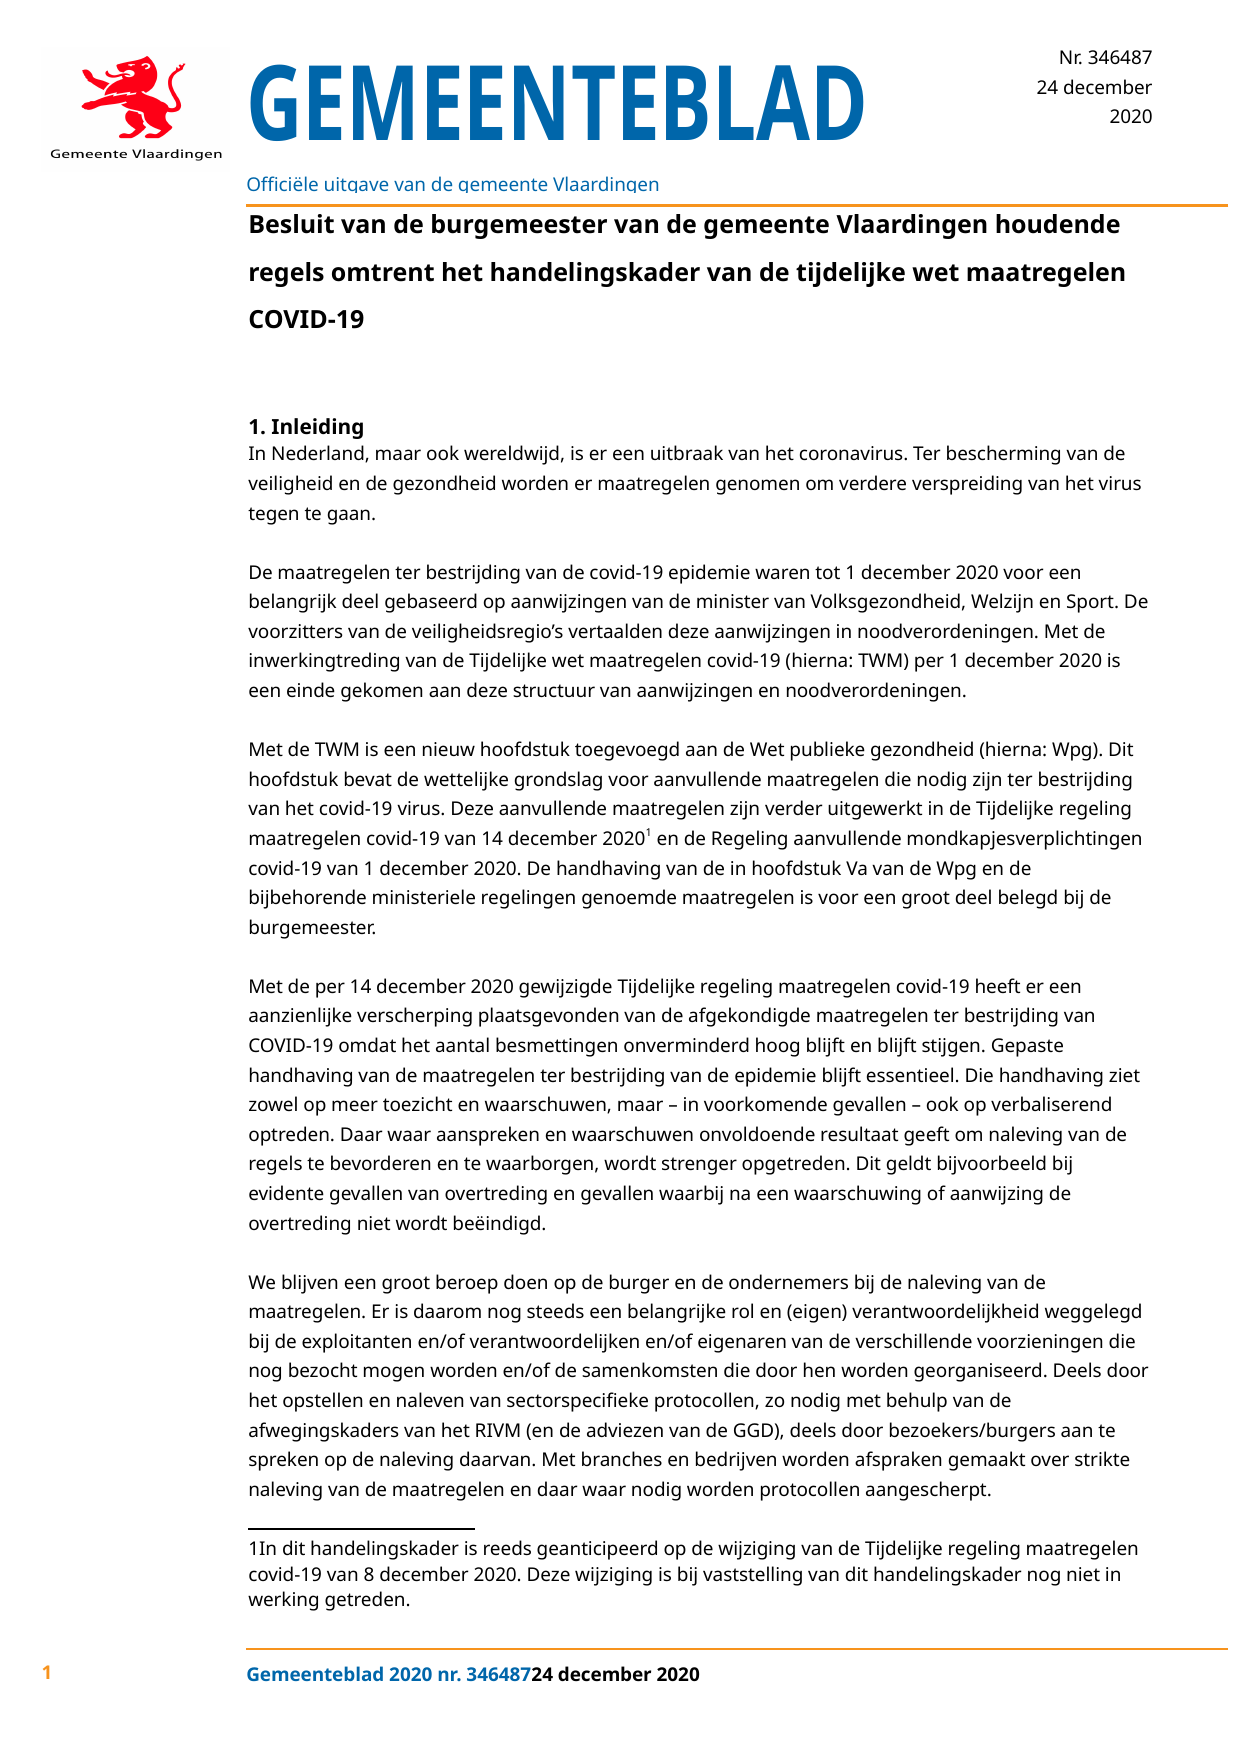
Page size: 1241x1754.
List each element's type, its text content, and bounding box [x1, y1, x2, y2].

text De maatregelen ter bestrijding van de covid-19 epidemie waren tot 1 december 2020 voor een belangrijk deel gebaseerd op aanwijzingen van de minister van Volksgezondheid, Welzijn en Sport. De voorzitters van de veiligheidsregio’s vertaalden deze aanwijzingen in noodverordeningen. Met de inwerkingtreding van de Tijdelijke wet maatregelen covid-19 (hierna: TWM) per 1 december 2020 is een einde gekomen aan deze structuur van aanwijzingen en noodverordeningen. [248, 559, 1152, 703]
text In dit handelingskader is reeds geanticipeerd op de wijziging van de Tijdelijke regeling maatregelen covid-19 van 8 december 2020. Deze wijziging is bij vaststelling van dit handelingskader nog niet in werking getreden. [248, 1535, 1152, 1612]
text Besluit van de burgemeester van de gemeente Vlaardingen houdende regels omtrent het handelingskader van de tijdelijke wet maatregelen COVID-19 [248, 207, 1152, 336]
text Met de TWM is een nieuw hoofdstuk toegevoegd aan de Wet publieke gezondheid (hierna: Wpg). Dit hoofdstuk bevat de wettelijke grondslag voor aanvullende maatregelen die nodig zijn ter bestrijding van het covid-19 virus. Deze aanvullende maatregelen zijn verder uitgewerkt in de Tijdelijke regeling maatregelen covid-19 van 14 december 2020 en de Regeling aanvullende mondkapjesverplichtingen covid-19 van 1 december 2020. De handhaving van de in hoofdstuk Va van de Wpg en de bijbehorende ministeriele regelingen genoemde maatregelen is voor een groot deel belegd bij de burgemeester. [248, 736, 1152, 939]
text In Nederland, maar ook wereldwijd, is er een uitbraak van het coronavirus. Ter bescherming van de veiligheid en de gezondheid worden er maatregelen genomen om verdere verspreiding van het virus tegen te gaan. [248, 441, 1152, 525]
text We blijven een groot beroep doen op de burger en de ondernemers bij de naleving van de maatregelen. Er is daarom nog steeds een belangrijke rol en (eigen) verantwoordelijkheid weggelegd bij de exploitanten en/of verantwoordelijken en/of eigenaren van de verschillende voorzieningen die nog bezocht mogen worden en/of de samenkomsten die door hen worden georganiseerd. Deels door het opstellen en naleven van sectorspecifieke protocollen, zo nodig met behulp van de afwegingskaders van het RIVM (en de adviezen van de GGD), deels door bezoekers/burgers aan te spreken op de naleving daarvan. Met branches en bedrijven worden afspraken gemaakt over strikte naleving van de maatregelen en daar waar nodig worden protocollen aangescherpt. [248, 1269, 1152, 1502]
text Met de per 14 december 2020 gewijzigde Tijdelijke regeling maatregelen covid-19 heeft er een aanzienlijke verscherping plaatsgevonden van de afgekondigde maatregelen ter bestrijding van COVID-19 omdat het aantal besmettingen onverminderd hoog blijft en blijft stijgen. Gepaste handhaving van de maatregelen ter bestrijding van de epidemie blijft essentieel. Die handhaving ziet zowel op meer toezicht en waarschuwen, maar – in voorkomende gevallen – ook op verbaliserend optreden. Daar waar aanspreken en waarschuwen onvoldoende resultaat geeft om naleving van de regels te bevorderen en te waarborgen, wordt strenger opgetreden. Dit geldt bijvoorbeeld bij evidente gevallen van overtreding en gevallen waarbij na een waarschuwing of aanwijzing de overtreding niet wordt beëindigd. [248, 973, 1152, 1235]
picture [41, 47, 231, 172]
text 1. Inleiding [248, 412, 1152, 441]
